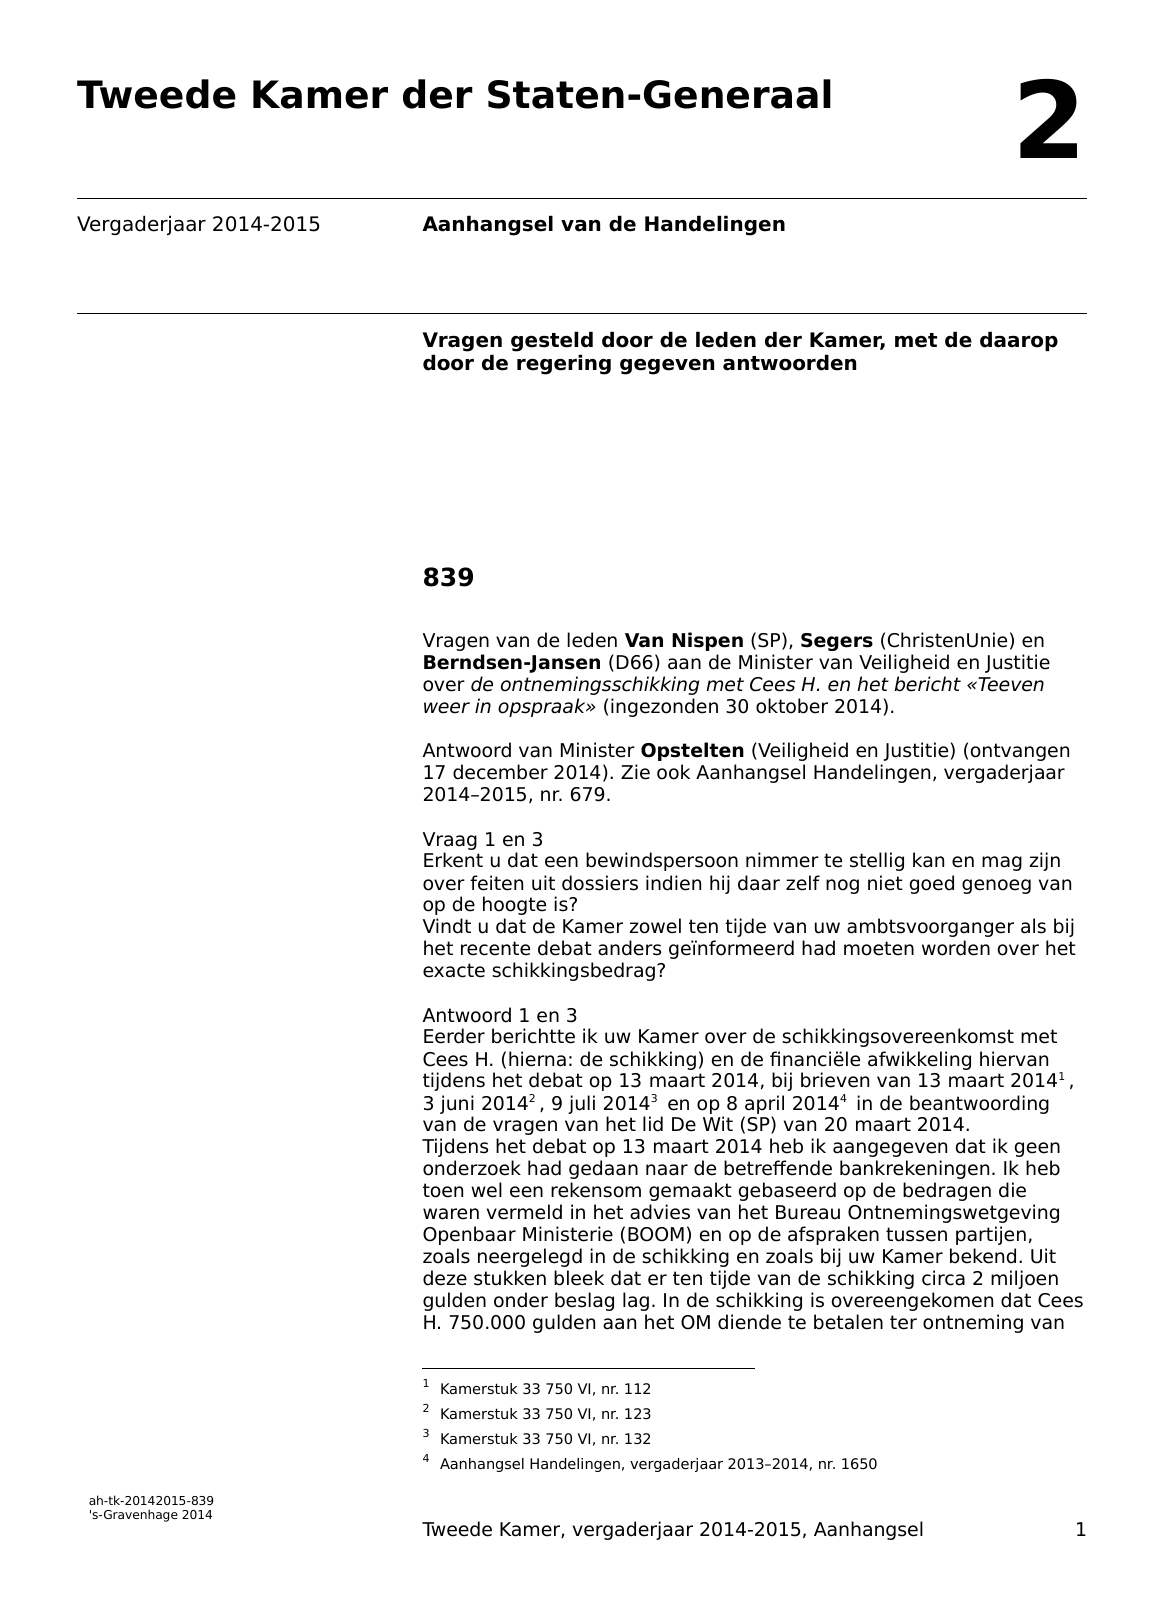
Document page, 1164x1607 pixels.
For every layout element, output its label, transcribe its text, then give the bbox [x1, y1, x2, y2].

text Kamerstuk 33 750 VI, nr. 123 [422, 1402, 1087, 1424]
text Kamerstuk 33 750 VI, nr. 112 [422, 1377, 1087, 1399]
table_header 2 [886, 59, 1087, 198]
text Eerder berichtte ik uw Kamer over de schikkingsovereenkomst met Cees H. (hierna: de schikking) en de financiële afwikkeling hiervan tijdens het debat op 13 maart 2014, bij brieven van 13 maart 2014, 3 juni 2014, 9 juli 2014 en op 8 april 2014 in de beantwoording van de vragen van het lid De Wit (SP) van 20 maart 2014. [422, 1026, 1087, 1136]
text Vindt u dat de Kamer zowel ten tijde van uw ambtsvoorganger als bij het recente debat anders geïnformeerd had moeten worden over het exacte schikkingsbedrag? [422, 916, 1087, 982]
text Vragen van de leden Van Nispen (SP), Segers (ChristenUnie) en Berndsen-Jansen (D66) aan de Minister van Veiligheid en Justitie over de ontnemingsschikking met Cees H. en het bericht «Teeven weer in opspraak» (ingezonden 30 oktober 2014). [422, 630, 1087, 718]
text Aanhangsel Handelingen, vergaderjaar 2013–2014, nr. 1650 [422, 1452, 1087, 1474]
table_header Tweede Kamer der Staten-Generaal [77, 59, 886, 198]
text Antwoord 1 en 3 [422, 1004, 1087, 1026]
text 's-Gravenhage 2014 [88, 1508, 323, 1522]
text 839 [422, 563, 1087, 592]
text Tijdens het debat op 13 maart 2014 heb ik aangegeven dat ik geen onderzoek had gedaan naar de betreffende bankrekeningen. Ik heb toen wel een rekensom gemaakt gebaseerd op de bedragen die waren vermeld in het advies van het Bureau Ontnemingswetgeving Openbaar Ministerie (BOOM) en op de afspraken tussen partijen, zoals neergelegd in de schikking en zoals bij uw Kamer bekend. Uit deze stukken bleek dat er ten tijde van de schikking circa 2 miljoen gulden onder beslag lag. In de schikking is overeengekomen dat Cees H. 750.000 gulden aan het OM diende te betalen ter ontneming van [422, 1136, 1087, 1334]
table_cell Vergaderjaar 2014-2015 [77, 199, 422, 313]
text Erkent u dat een bewindspersoon nimmer te stellig kan en mag zijn over feiten uit dossiers indien hij daar zelf nog niet goed genoeg van op de hoogte is? [422, 850, 1087, 916]
text Vraag 1 en 3 [422, 828, 1087, 850]
text ah-tk-20142015-839 [88, 1494, 323, 1508]
text Antwoord van Minister Opstelten (Veiligheid en Justitie) (ontvangen 17 december 2014). Zie ook Aanhangsel Handelingen, vergaderjaar 2014–2015, nr. 679. [422, 740, 1087, 806]
table_cell [77, 314, 422, 375]
text Kamerstuk 33 750 VI, nr. 132 [422, 1427, 1087, 1449]
table_cell Vragen gesteld door de leden der Kamer, met de daarop door de regering gegeven antwoorden [422, 314, 1087, 375]
table_cell Aanhangsel van de Handelingen [422, 199, 1087, 313]
